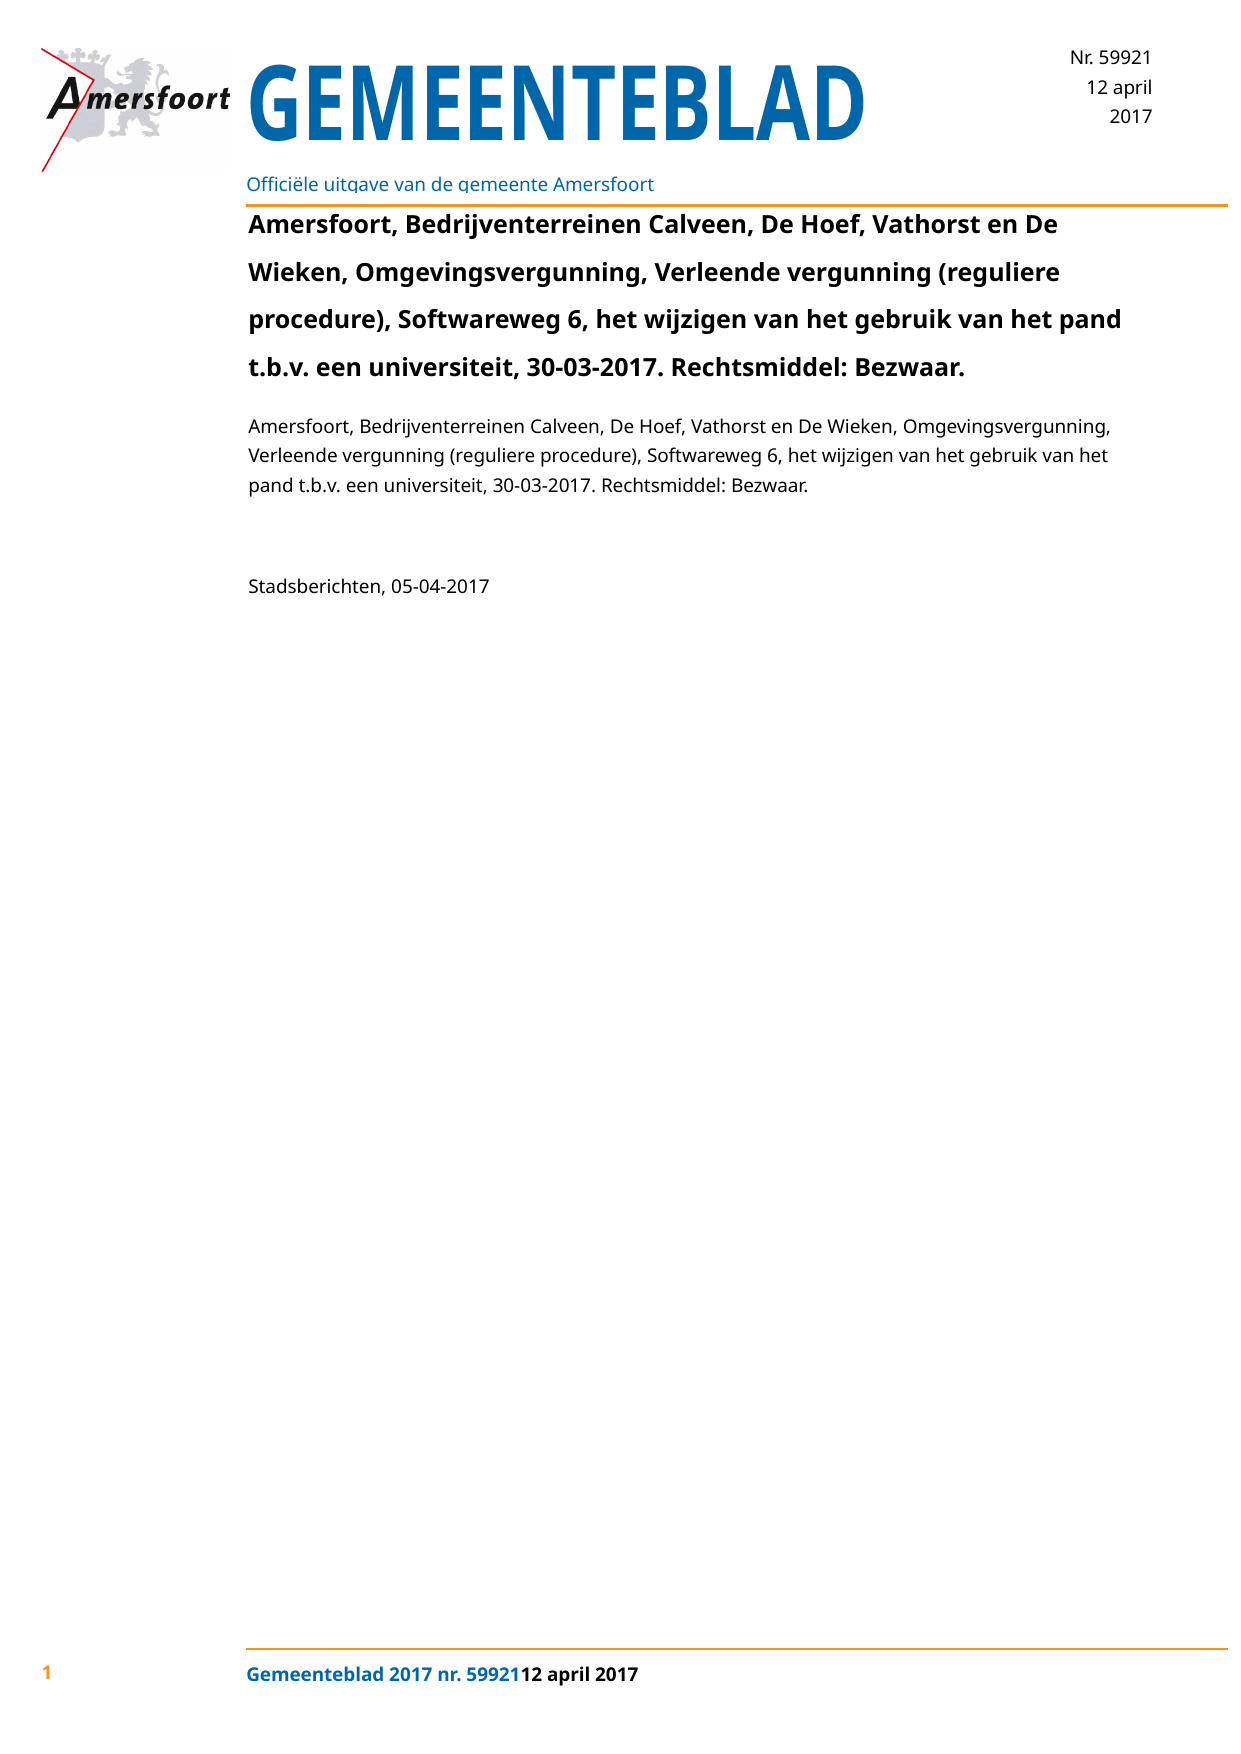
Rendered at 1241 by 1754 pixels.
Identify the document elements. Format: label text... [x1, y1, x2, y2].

text Amersfoort, Bedrijventerreinen Calveen, De Hoef, Vathorst en De Wieken, Omgevingsvergunning, Verleende vergunning (reguliere procedure), Softwareweg 6, het wijzigen van het gebruik van het pand t.b.v. een universiteit, 30-03-2017. Rechtsmiddel: Bezwaar. [248, 207, 1152, 384]
text Stadsberichten, 05-04-2017 [248, 573, 1152, 599]
picture [41, 47, 231, 172]
text Amersfoort, Bedrijventerreinen Calveen, De Hoef, Vathorst en De Wieken, Omgevingsvergunning, Verleende vergunning (reguliere procedure), Softwareweg 6, het wijzigen van het gebruik van het pand t.b.v. een universiteit, 30-03-2017. Rechtsmiddel: Bezwaar. [248, 413, 1152, 498]
